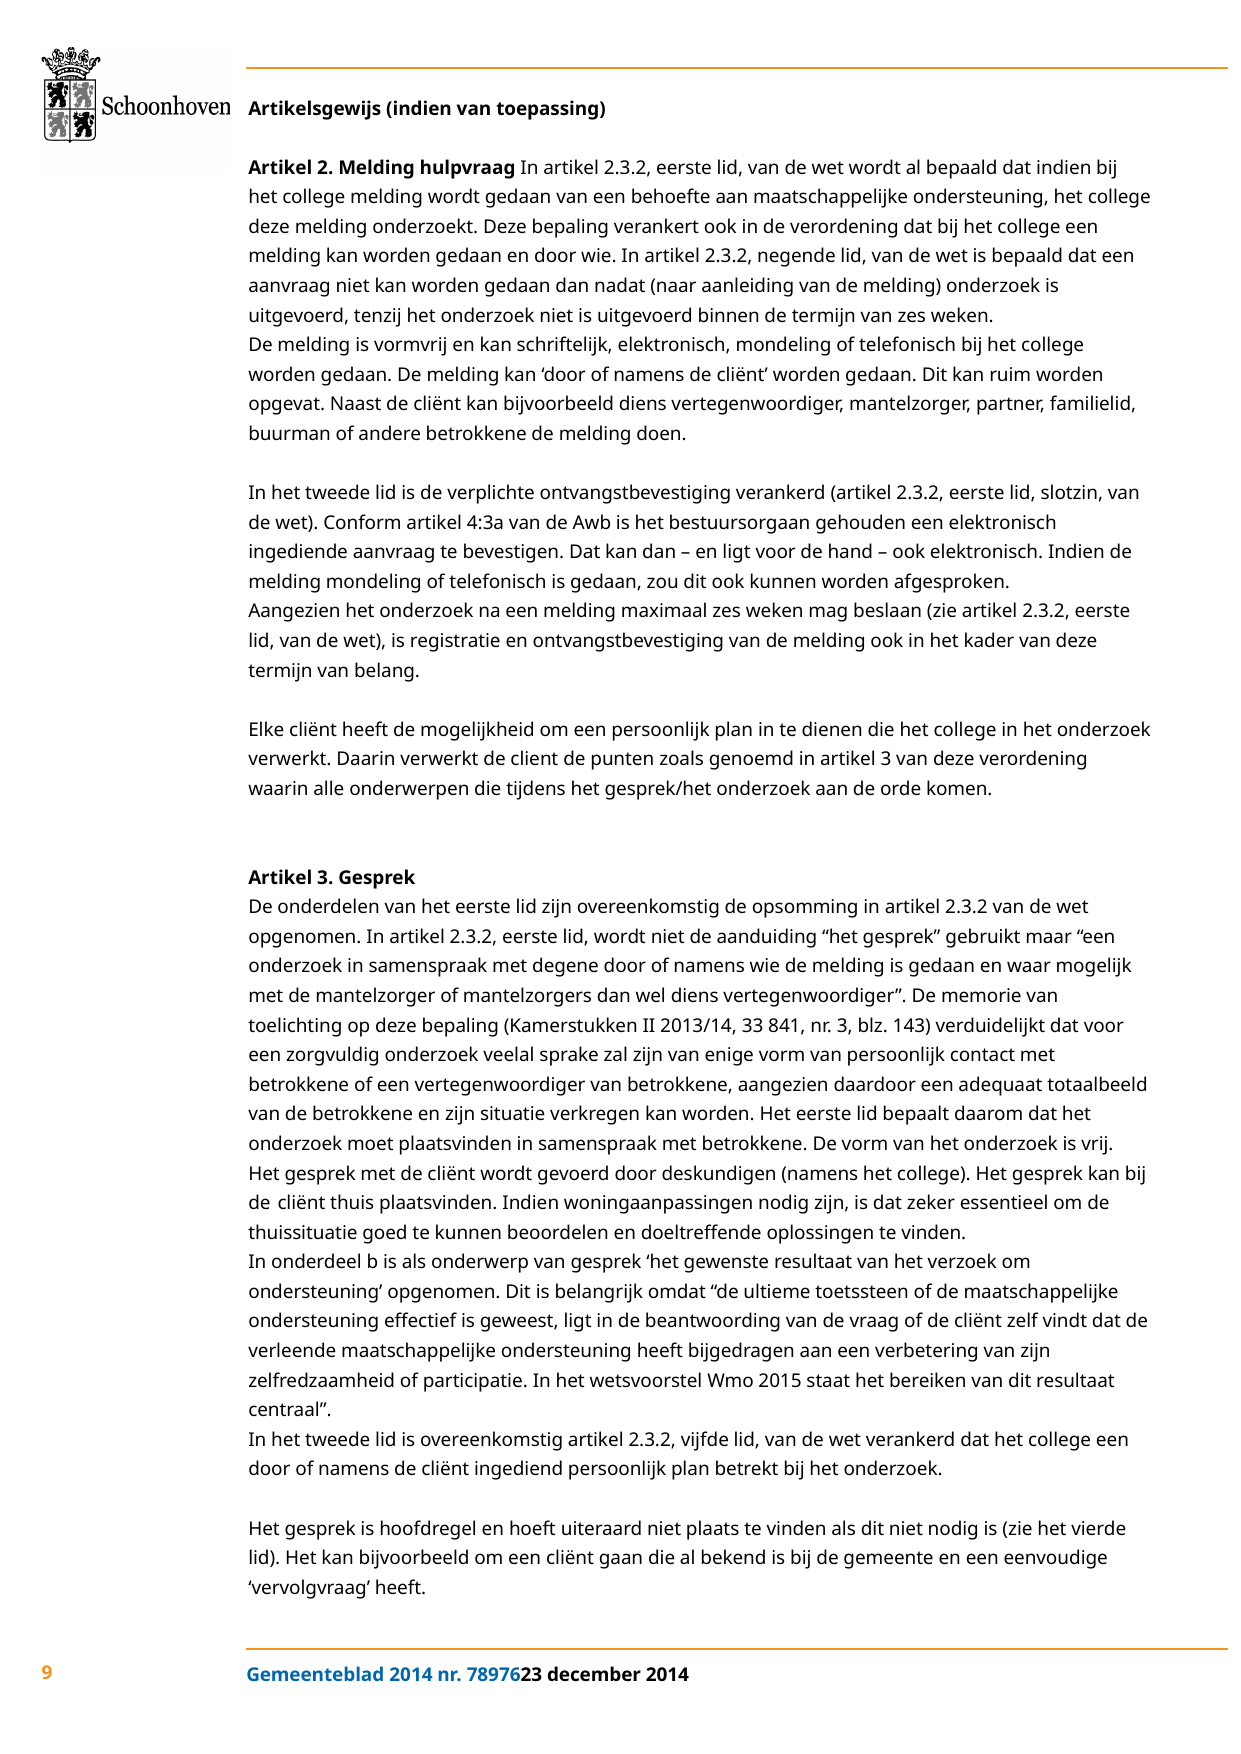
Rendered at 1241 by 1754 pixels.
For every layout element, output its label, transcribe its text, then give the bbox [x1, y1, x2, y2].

picture [41, 47, 231, 172]
text In het tweede lid is overeenkomstig artikel 2.3.2, vijfde lid, van de wet verankerd dat het college een door of namens de cliënt ingediend persoonlijk plan betrekt bij het onderzoek. [248, 1426, 1152, 1481]
text Artikelsgewijs (indien van toepassing) [248, 95, 1152, 121]
text In het tweede lid is de verplichte ontvangstbevestiging verankerd (artikel 2.3.2, eerste lid, slotzin, van de wet). Conform artikel 4:3a van de Awb is het bestuursorgaan gehouden een elektronisch ingediende aanvraag te bevestigen. Dat kan dan – en ligt voor de hand – ook elektronisch. Indien de melding mondeling of telefonisch is gedaan, zou dit ook kunnen worden afgesproken. [248, 479, 1152, 594]
text Aangezien het onderzoek na een melding maximaal zes weken mag beslaan (zie artikel 2.3.2, eerste lid, van de wet), is registratie en ontvangstbevestiging van de melding ook in het kader van deze termijn van belang. [248, 598, 1152, 683]
text De melding is vormvrij en kan schriftelijk, elektronisch, mondeling of telefonisch bij het college worden gedaan. De melding kan ‘door of namens de cliënt’ worden gedaan. Dit kan ruim worden opgevat. Naast de cliënt kan bijvoorbeeld diens vertegenwoordiger, mantelzorger, partner, familielid, buurman of andere betrokkene de melding doen. [248, 331, 1152, 446]
text In onderdeel b is als onderwerp van gesprek ‘het gewenste resultaat van het verzoek om ondersteuning’ opgenomen. Dit is belangrijk omdat “de ultieme toetssteen of de maatschappelijke ondersteuning effectief is geweest, ligt in de beantwoording van de vraag of de cliënt zelf vindt dat de verleende maatschappelijke ondersteuning heeft bijgedragen aan een verbetering van zijn zelfredzaamheid of participatie. In het wetsvoorstel Wmo 2015 staat het bereiken van dit resultaat centraal”. [248, 1248, 1152, 1422]
text Elke cliënt heeft de mogelijkheid om een persoonlijk plan in te dienen die het college in het onderzoek verwerkt. Daarin verwerkt de client de punten zoals genoemd in artikel 3 van deze verordening waarin alle onderwerpen die tijdens het gesprek/het onderzoek aan de orde komen. [248, 716, 1152, 801]
text Het gesprek met de cliënt wordt gevoerd door deskundigen (namens het college). Het gesprek kan bij de cliënt thuis plaatsvinden. Indien woningaanpassingen nodig zijn, is dat zeker essentieel om de thuissituatie goed te kunnen beoordelen en doeltreffende oplossingen te vinden. [248, 1160, 1152, 1245]
text Het gesprek is hoofdregel en hoeft uiteraard niet plaats te vinden als dit niet nodig is (zie het vierde lid). Het kan bijvoorbeeld om een cliënt gaan die al bekend is bij de gemeente en een eenvoudige ‘vervolgvraag’ heeft. [248, 1515, 1152, 1600]
text Artikel 3. Gesprek [248, 864, 1152, 890]
text Artikel 2. Melding hulpvraag In artikel 2.3.2, eerste lid, van de wet wordt al bepaald dat indien bij het college melding wordt gedaan van een behoefte aan maatschappelijke ondersteuning, het college deze melding onderzoekt. Deze bepaling verankert ook in de verordening dat bij het college een melding kan worden gedaan en door wie. In artikel 2.3.2, negende lid, van de wet is bepaald dat een aanvraag niet kan worden gedaan dan nadat (naar aanleiding van de melding) onderzoek is uitgevoerd, tenzij het onderzoek niet is uitgevoerd binnen de termijn van zes weken. [248, 154, 1152, 328]
text De onderdelen van het eerste lid zijn overeenkomstig de opsomming in artikel 2.3.2 van de wet opgenomen. In artikel 2.3.2, eerste lid, wordt niet de aanduiding “het gesprek” gebruikt maar “een onderzoek in samenspraak met degene door of namens wie de melding is gedaan en waar mogelijk met de mantelzorger of mantelzorgers dan wel diens vertegenwoordiger”. De memorie van toelichting op deze bepaling (Kamerstukken II 2013/14, 33 841, nr. 3, blz. 143) verduidelijkt dat voor een zorgvuldig onderzoek veelal sprake zal zijn van enige vorm van persoonlijk contact met betrokkene of een vertegenwoordiger van betrokkene, aangezien daardoor een adequaat totaalbeeld van de betrokkene en zijn situatie verkregen kan worden. Het eerste lid bepaalt daarom dat het onderzoek moet plaatsvinden in samenspraak met betrokkene. De vorm van het onderzoek is vrij. [248, 893, 1152, 1156]
